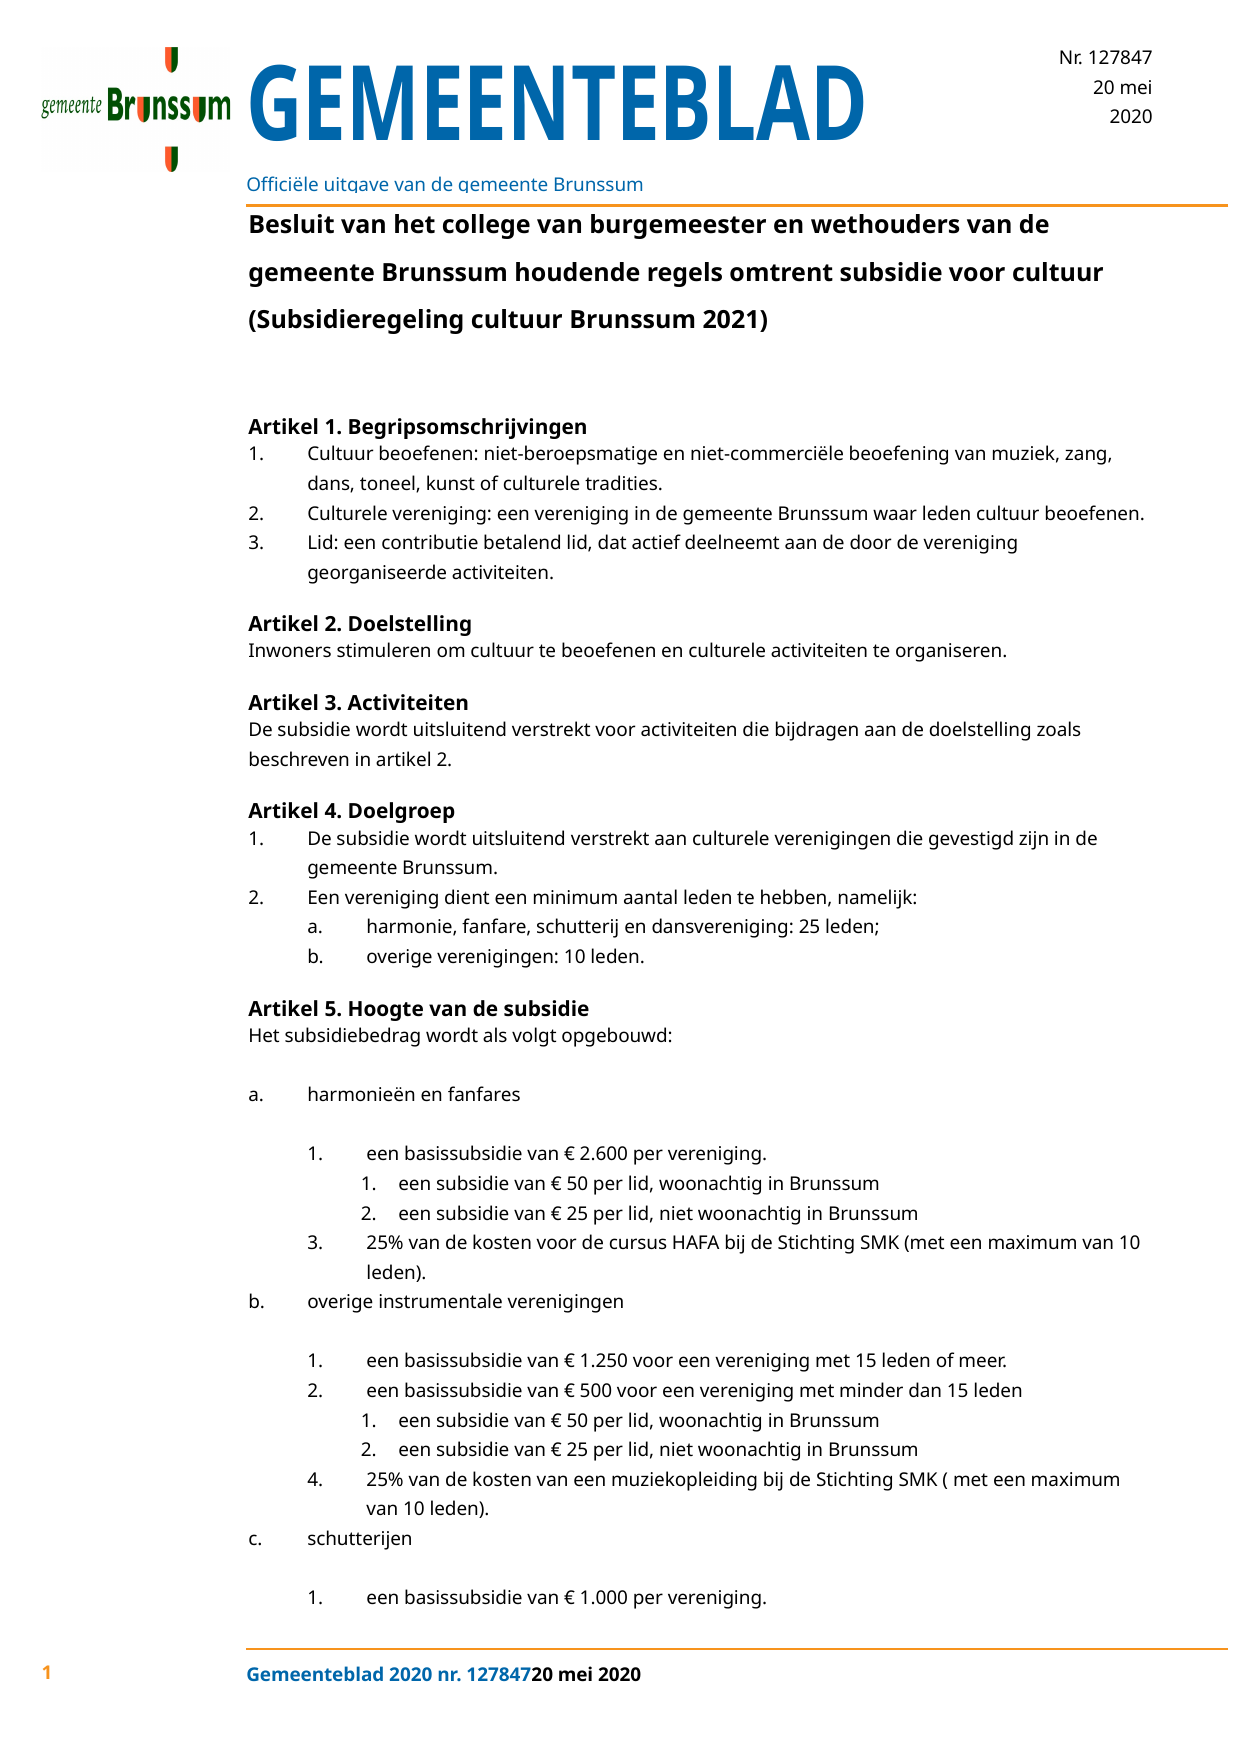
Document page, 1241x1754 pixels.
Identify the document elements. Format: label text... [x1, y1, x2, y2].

text Artikel 4. Doelgroep [248, 797, 1152, 825]
text Artikel 1. Begripsomschrijvingen [248, 412, 1152, 441]
text Besluit van het college van burgemeester en wethouders van de gemeente Brunssum houdende regels omtrent subsidie voor cultuur (Subsidieregeling cultuur Brunssum 2021) [248, 207, 1152, 336]
list overige verenigingen: 10 leden. [307, 943, 1152, 969]
list een subsidie van € 50 per lid, woonachtig in Brunssum [361, 1407, 1152, 1432]
list een basissubsidie van € 1.000 per vereniging. [307, 1584, 1152, 1610]
text De subsidie wordt uitsluitend verstrekt voor activiteiten die bijdragen aan de doelstelling zoals beschreven in artikel 2. [248, 717, 1152, 772]
list een basissubsidie van € 2.600 per vereniging. [307, 1141, 1152, 1166]
list harmonieën en fanfares [248, 1081, 1152, 1107]
list overige instrumentale verenigingen [248, 1288, 1152, 1314]
list Lid: een contributie betalend lid, dat actief deelneemt aan de door de vereniging georganiseerde activiteiten. [248, 529, 1152, 584]
text Artikel 3. Activiteiten [248, 688, 1152, 717]
text Artikel 2. Doelstelling [248, 609, 1152, 638]
list een subsidie van € 25 per lid, niet woonachtig in Brunssum [361, 1200, 1152, 1225]
picture [41, 47, 231, 172]
list Een vereniging dient een minimum aantal leden te hebben, namelijk: [248, 884, 1152, 910]
list harmonie, fanfare, schutterij en dansvereniging: 25 leden; [307, 914, 1152, 939]
list een basissubsidie van € 1.250 voor een vereniging met 15 leden of meer. [307, 1348, 1152, 1373]
text Het subsidiebedrag wordt als volgt opgebouwd: [248, 1022, 1152, 1048]
list een basissubsidie van € 500 voor een vereniging met minder dan 15 leden [307, 1377, 1152, 1403]
list 25% van de kosten voor de cursus HAFA bij de Stichting SMK (met een maximum van 10 leden). [307, 1229, 1152, 1284]
list Cultuur beoefenen: niet-beroepsmatige en niet-commerciële beoefening van muziek, zang, dans, toneel, kunst of culturele tradities. [248, 441, 1152, 496]
list een subsidie van € 25 per lid, niet woonachtig in Brunssum [361, 1436, 1152, 1462]
list een subsidie van € 50 per lid, woonachtig in Brunssum [361, 1170, 1152, 1196]
text Inwoners stimuleren om cultuur te beoefenen en culturele activiteiten te organiseren. [248, 638, 1152, 663]
list 25% van de kosten van een muziekopleiding bij de Stichting SMK ( met een maximum van 10 leden). [307, 1466, 1152, 1521]
list schutterijen [248, 1525, 1152, 1551]
text Artikel 5. Hoogte van de subsidie [248, 994, 1152, 1022]
list De subsidie wordt uitsluitend verstrekt aan culturele verenigingen die gevestigd zijn in de gemeente Brunssum. [248, 825, 1152, 880]
list Culturele vereniging: een vereniging in de gemeente Brunssum waar leden cultuur beoefenen. [248, 500, 1152, 525]
